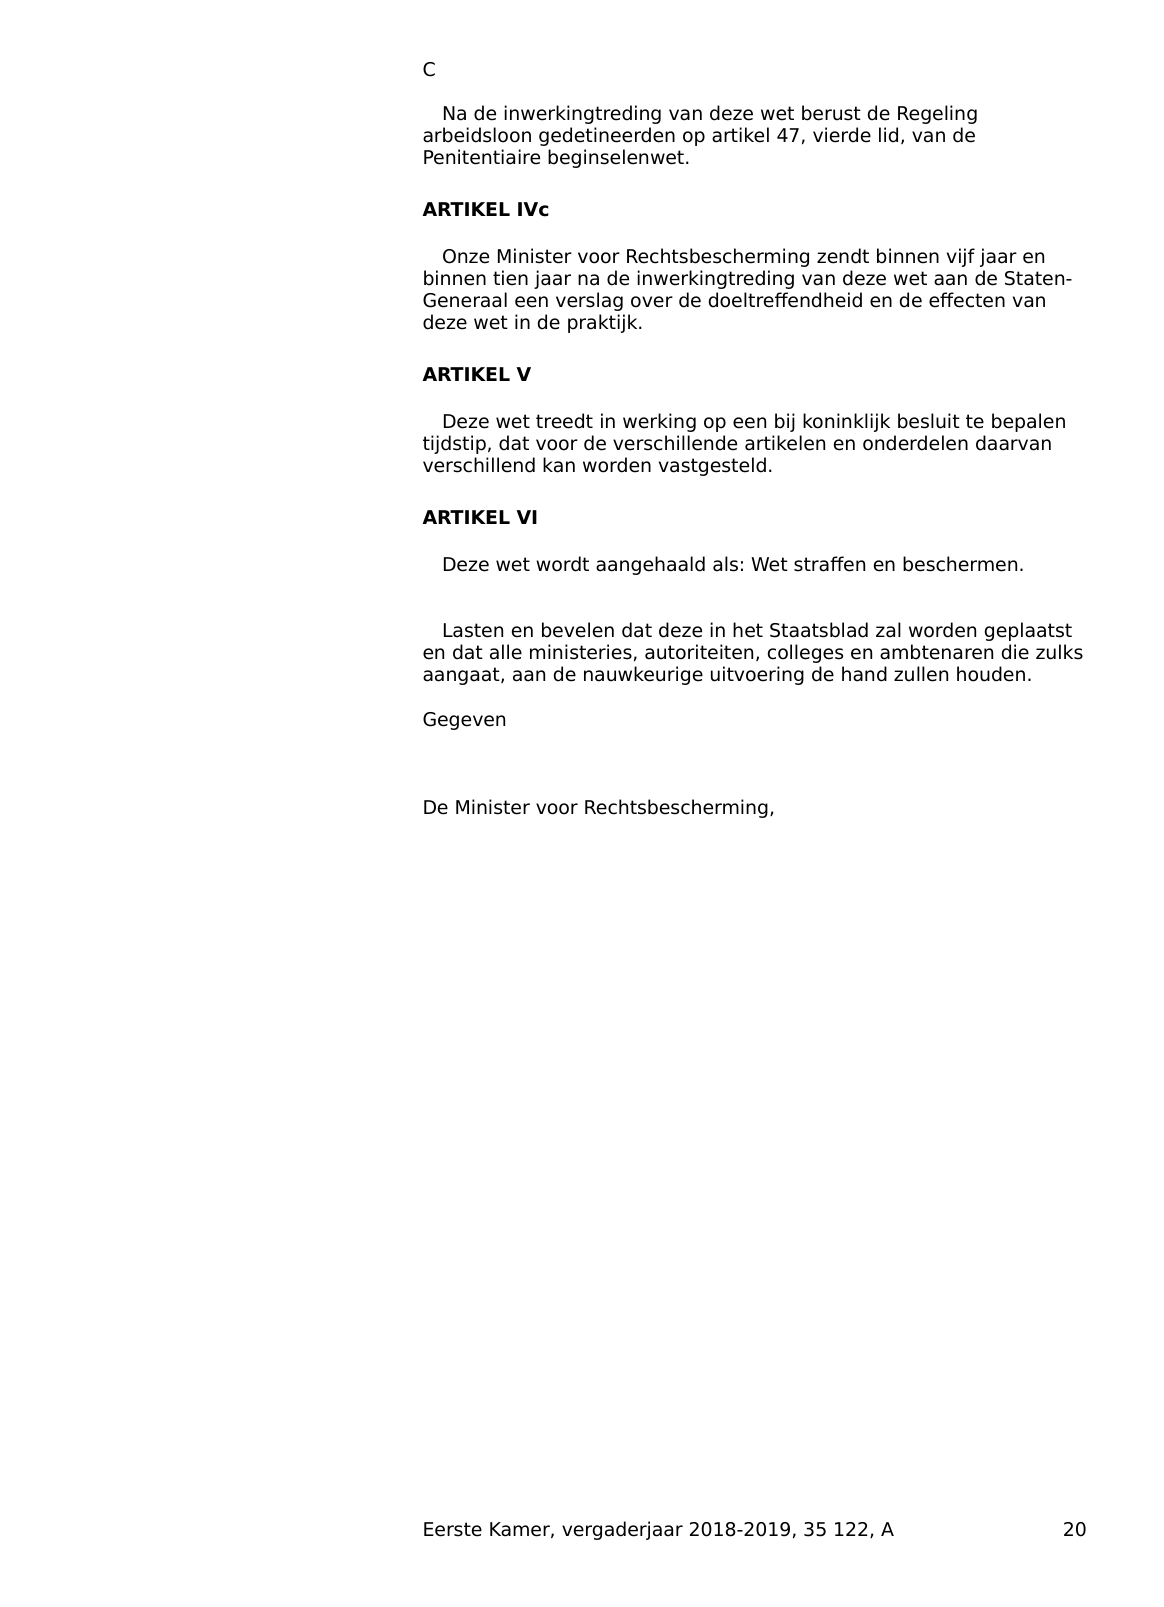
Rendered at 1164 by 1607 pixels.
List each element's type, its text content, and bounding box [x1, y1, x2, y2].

text Deze wet wordt aangehaald als: Wet straffen en beschermen. [422, 554, 1087, 576]
subtitle ARTIKEL IVc [422, 199, 1087, 221]
text Na de inwerkingtreding van deze wet berust de Regeling arbeidsloon gedetineerden op artikel 47, vierde lid, van de Penitentiaire beginselenwet. [422, 103, 1087, 169]
subtitle ARTIKEL VI [422, 507, 1087, 529]
text Gegeven [422, 708, 1087, 730]
text Lasten en bevelen dat deze in het Staatsblad zal worden geplaatst en dat alle ministeries, autoriteiten, colleges en ambtenaren die zulks aangaat, aan de nauwkeurige uitvoering de hand zullen houden. [422, 620, 1087, 686]
subtitle ARTIKEL V [422, 364, 1087, 386]
text Onze Minister voor Rechtsbescherming zendt binnen vijf jaar en binnen tien jaar na de inwerkingtreding van deze wet aan de Staten-Generaal een verslag over de doeltreffendheid en de effecten van deze wet in de praktijk. [422, 246, 1087, 334]
text De Minister voor Rechtsbescherming, [422, 797, 1087, 819]
text C [422, 59, 1087, 81]
text Deze wet treedt in werking op een bij koninklijk besluit te bepalen tijdstip, dat voor de verschillende artikelen en onderdelen daarvan verschillend kan worden vastgesteld. [422, 411, 1087, 477]
